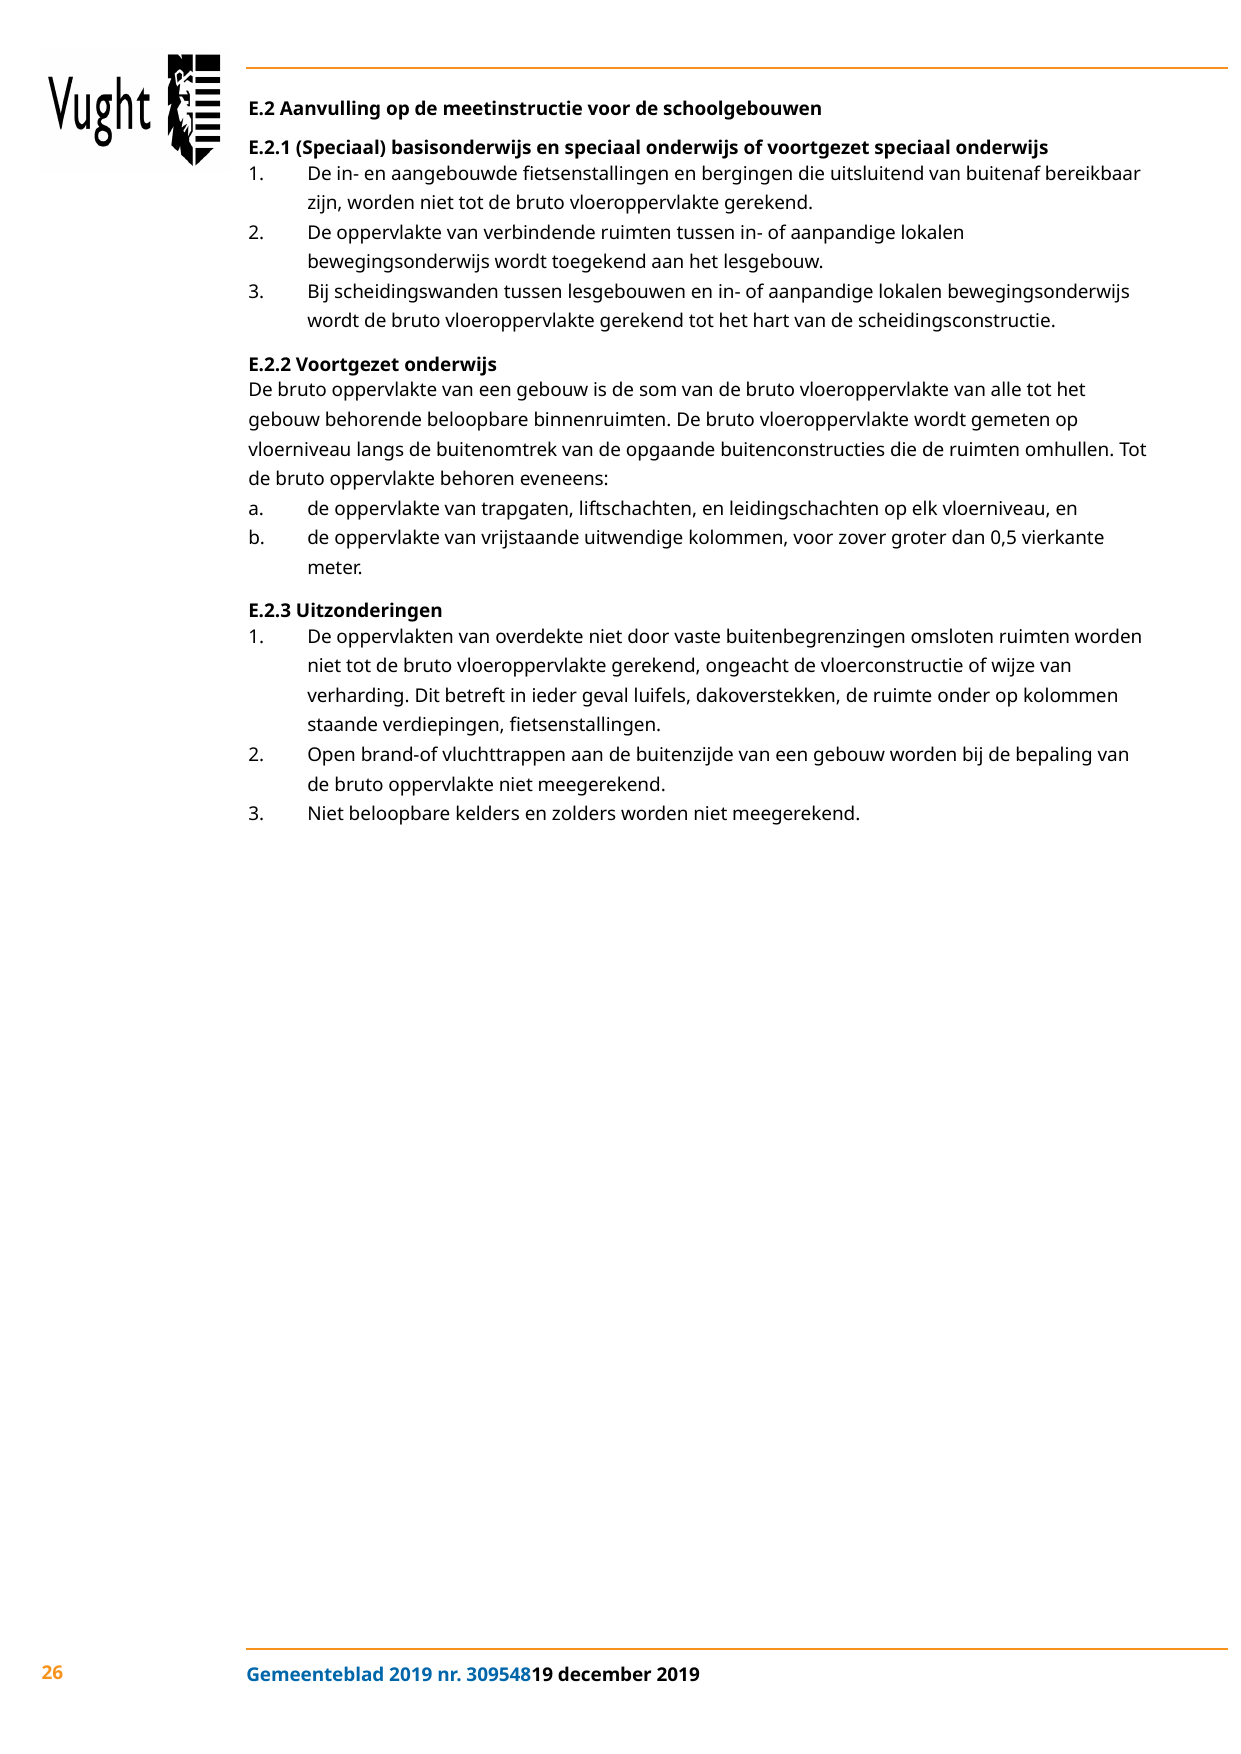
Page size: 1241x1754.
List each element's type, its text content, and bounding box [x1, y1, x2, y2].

list Niet beloopbare kelders en zolders worden niet meegerekend. [248, 800, 1152, 826]
text E.2 Aanvulling op de meetinstructie voor de schoolgebouwen [248, 95, 1152, 121]
list De oppervlakte van verbindende ruimten tussen in- of aanpandige lokalen bewegingsonderwijs wordt toegekend aan het lesgebouw. [248, 219, 1152, 274]
list de oppervlakte van vrijstaande uitwendige kolommen, voor zover groter dan 0,5 vierkante meter. [248, 524, 1152, 580]
list Bij scheidingswanden tussen lesgebouwen en in- of aanpandige lokalen bewegingsonderwijs wordt de bruto vloeroppervlakte gerekend tot het hart van de scheidingsconstructie. [248, 278, 1152, 333]
list De oppervlakten van overdekte niet door vaste buitenbegrenzingen omsloten ruimten worden niet tot de bruto vloeroppervlakte gerekend, ongeacht de vloerconstructie of wijze van verharding. Dit betreft in ieder geval luifels, dakoverstekken, de ruimte onder op kolommen staande verdiepingen, fietsenstallingen. [248, 623, 1152, 737]
text E.2.2 Voortgezet onderwijs [248, 351, 1152, 377]
list de oppervlakte van trapgaten, liftschachten, en leidingschachten op elk vloerniveau, en [248, 495, 1152, 521]
text E.2.3 Uitzonderingen [248, 597, 1152, 623]
picture [41, 47, 231, 172]
list Open brand-of vluchttrappen aan de buitenzijde van een gebouw worden bij de bepaling van de bruto oppervlakte niet meegerekend. [248, 741, 1152, 797]
list De in- en aangebouwde fietsenstallingen en bergingen die uitsluitend van buitenaf bereikbaar zijn, worden niet tot de bruto vloeroppervlakte gerekend. [248, 160, 1152, 215]
text De bruto oppervlakte van een gebouw is de som van de bruto vloeroppervlakte van alle tot het gebouw behorende beloopbare binnenruimten. De bruto vloeroppervlakte wordt gemeten op vloerniveau langs de buitenomtrek van de opgaande buitenconstructies die de ruimten omhullen. Tot de bruto oppervlakte behoren eveneens: [248, 377, 1152, 491]
text E.2.1 (Speciaal) basisonderwijs en speciaal onderwijs of voortgezet speciaal onderwijs [248, 134, 1152, 160]
